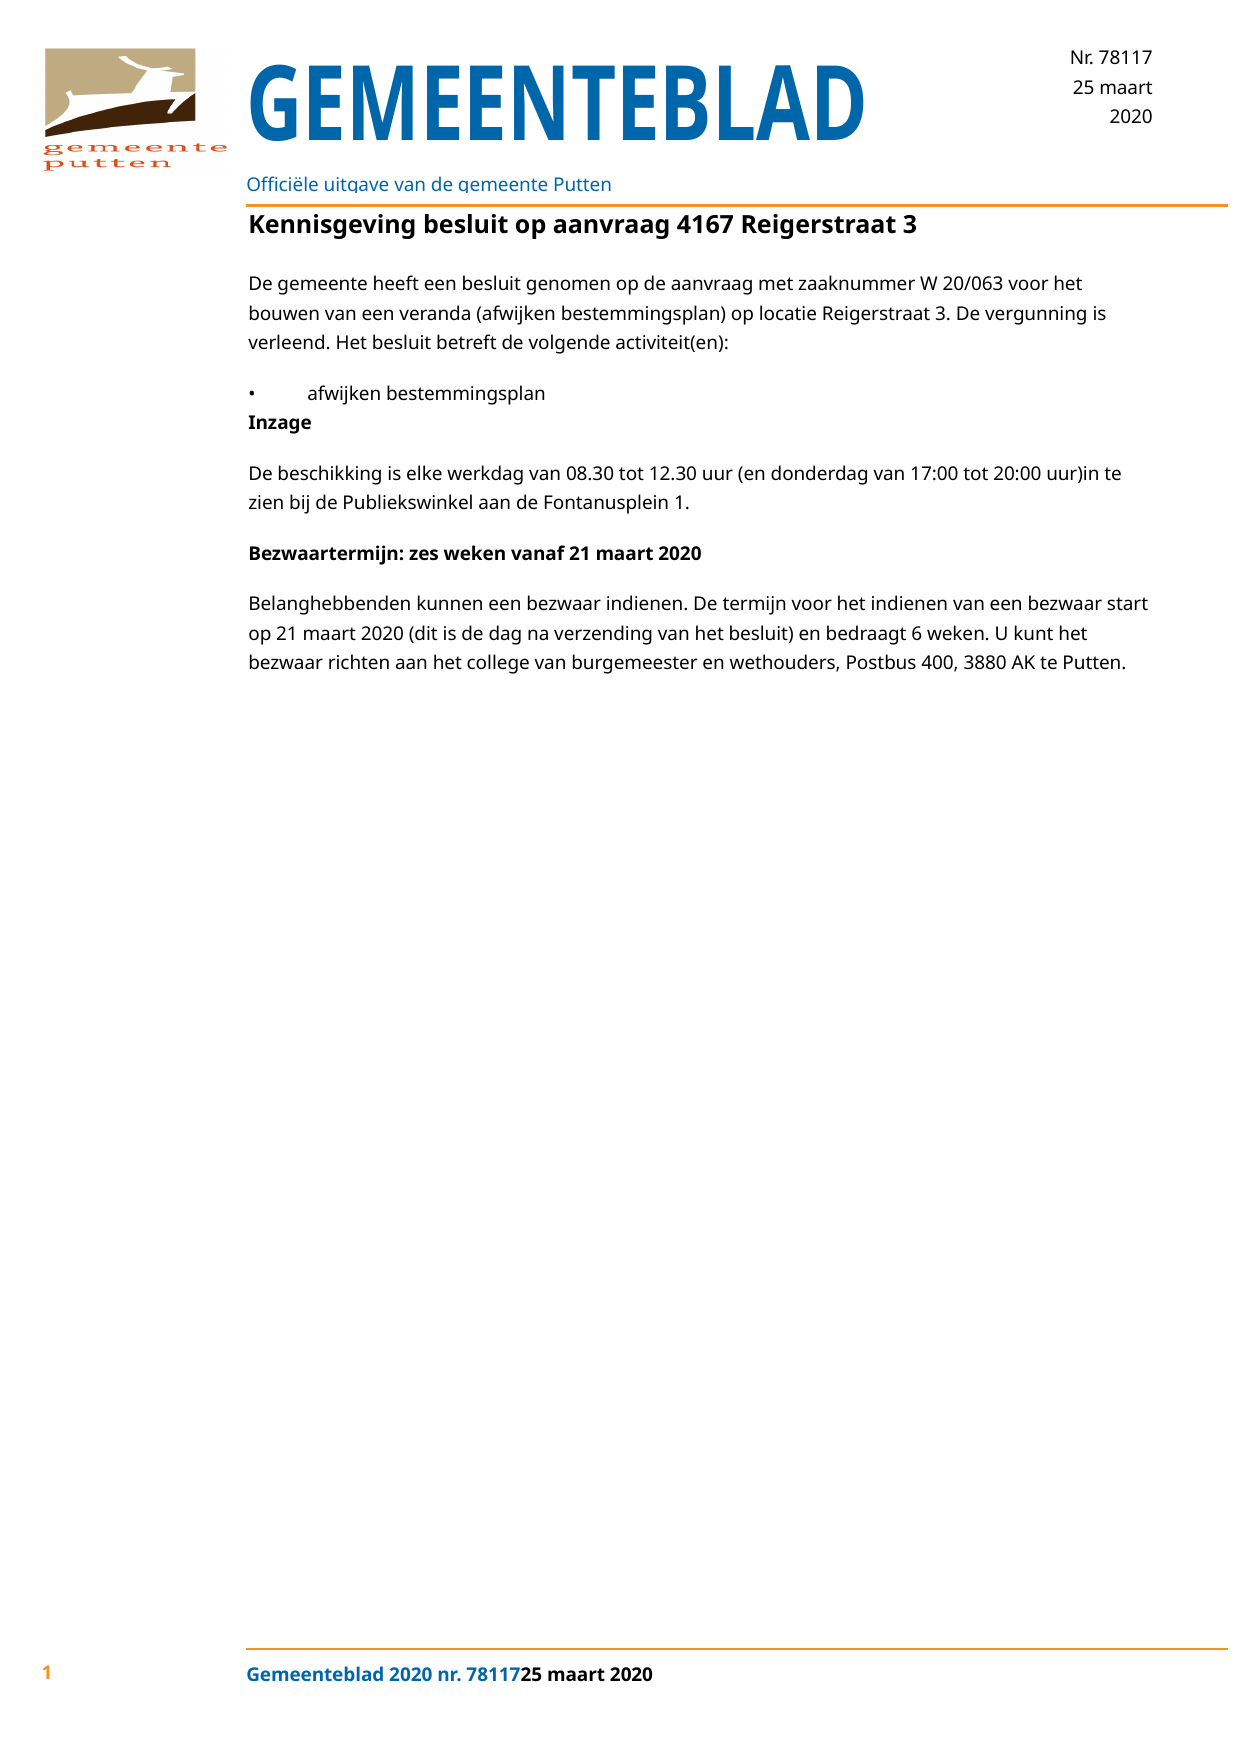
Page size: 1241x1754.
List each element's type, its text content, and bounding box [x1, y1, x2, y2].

text Kennisgeving besluit op aanvraag 4167 Reigerstraat 3 [248, 207, 1152, 241]
picture [41, 47, 231, 172]
text Belanghebbenden kunnen een bezwaar indienen. De termijn voor het indienen van een bezwaar start op 21 maart 2020 (dit is de dag na verzending van het besluit) en bedraagt 6 weken. U kunt het bezwaar richten aan het college van burgemeester en wethouders, Postbus 400, 3880 AK te Putten. [248, 590, 1152, 675]
list afwijken bestemmingsplan [248, 380, 1152, 406]
text Inzage [248, 409, 1152, 435]
text Bezwaartermijn: zes weken vanaf 21 maart 2020 [248, 540, 1152, 566]
text De gemeente heeft een besluit genomen op de aanvraag met zaaknummer W 20/063 voor het bouwen van een veranda (afwijken bestemmingsplan) op locatie Reigerstraat 3. De vergunning is verleend. Het besluit betreft de volgende activiteit(en): [248, 270, 1152, 355]
text De beschikking is elke werkdag van 08.30 tot 12.30 uur (en donderdag van 17:00 tot 20:00 uur)in te zien bij de Publiekswinkel aan de Fontanusplein 1. [248, 460, 1152, 515]
